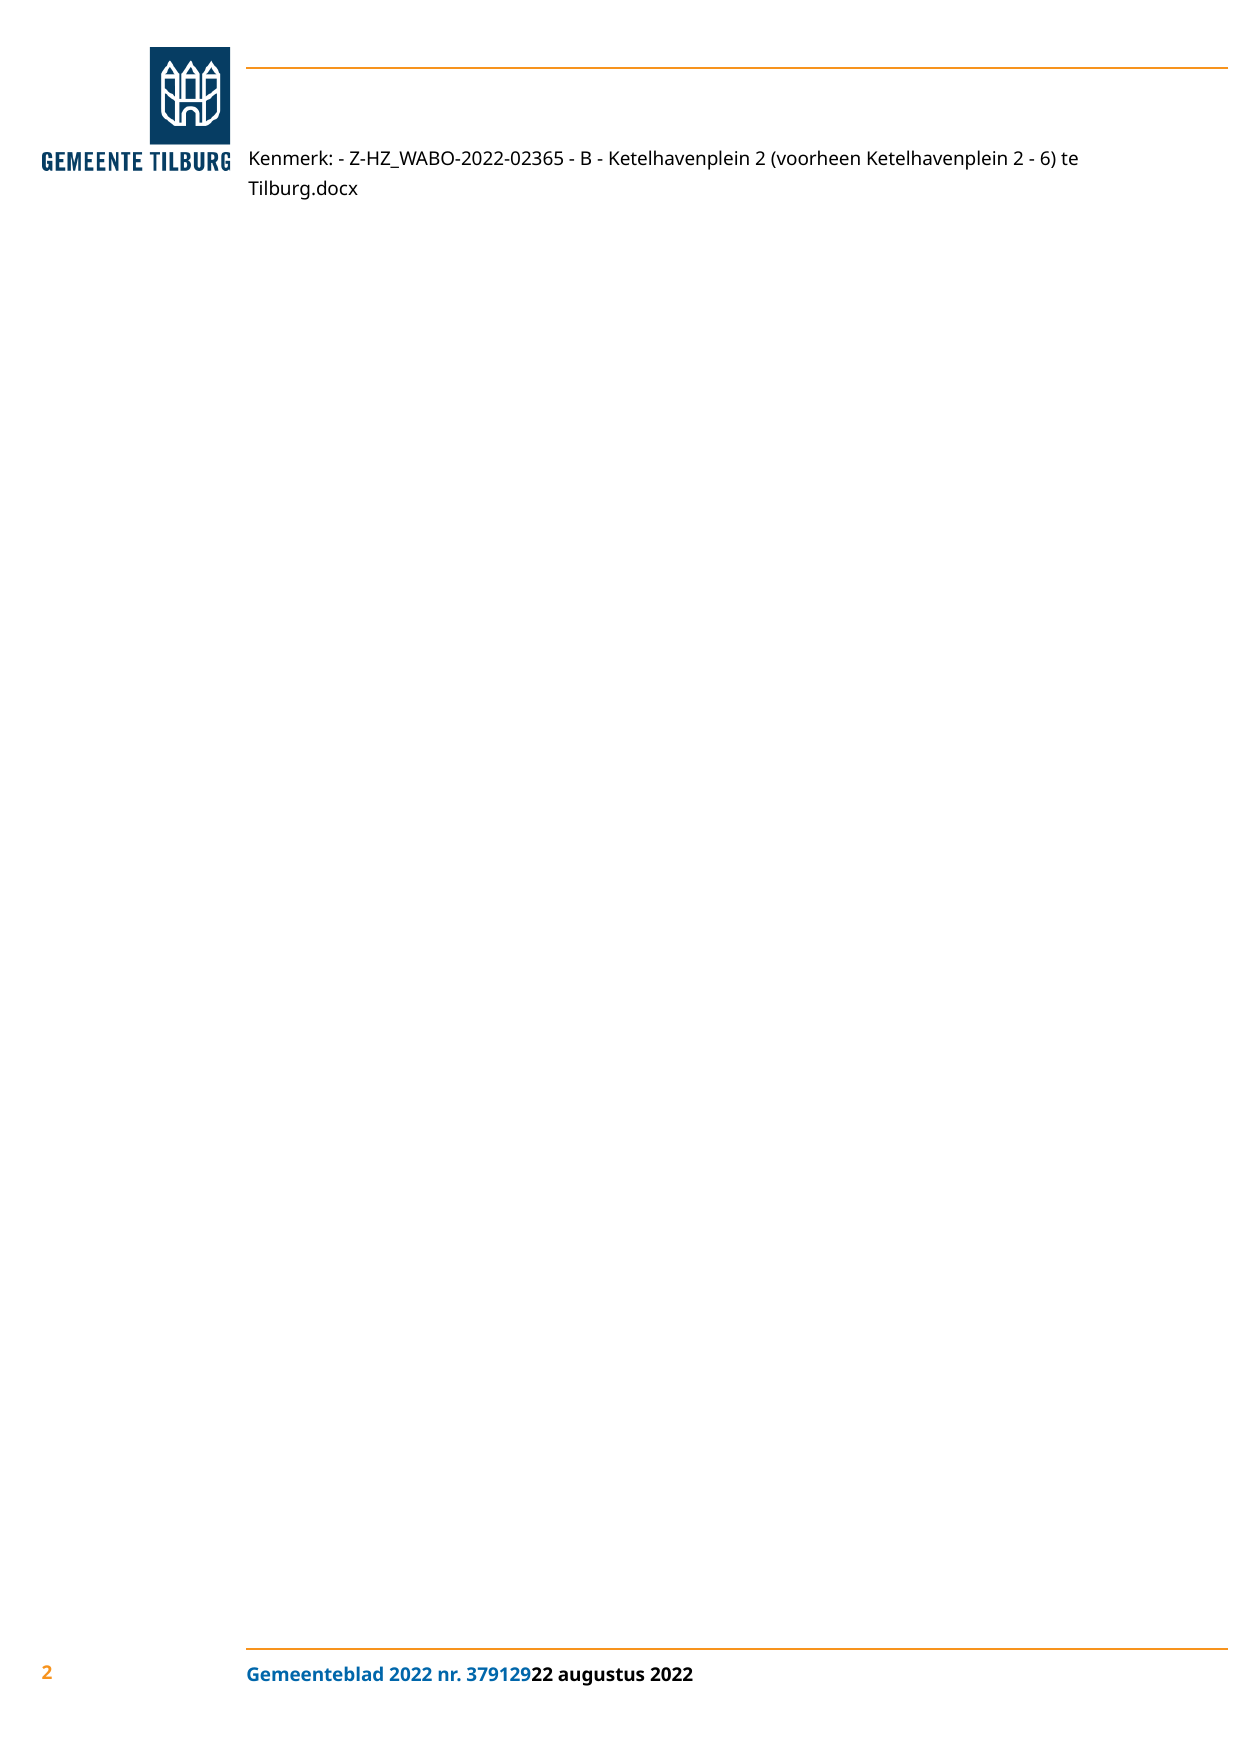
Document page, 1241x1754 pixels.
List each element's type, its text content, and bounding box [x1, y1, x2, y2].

picture [41, 47, 231, 172]
text Kenmerk: - Z-HZ_WABO-2022-02365 - B - Ketelhavenplein 2 (voorheen Ketelhavenplein 2 - 6) te Tilburg.docx [248, 145, 1152, 201]
